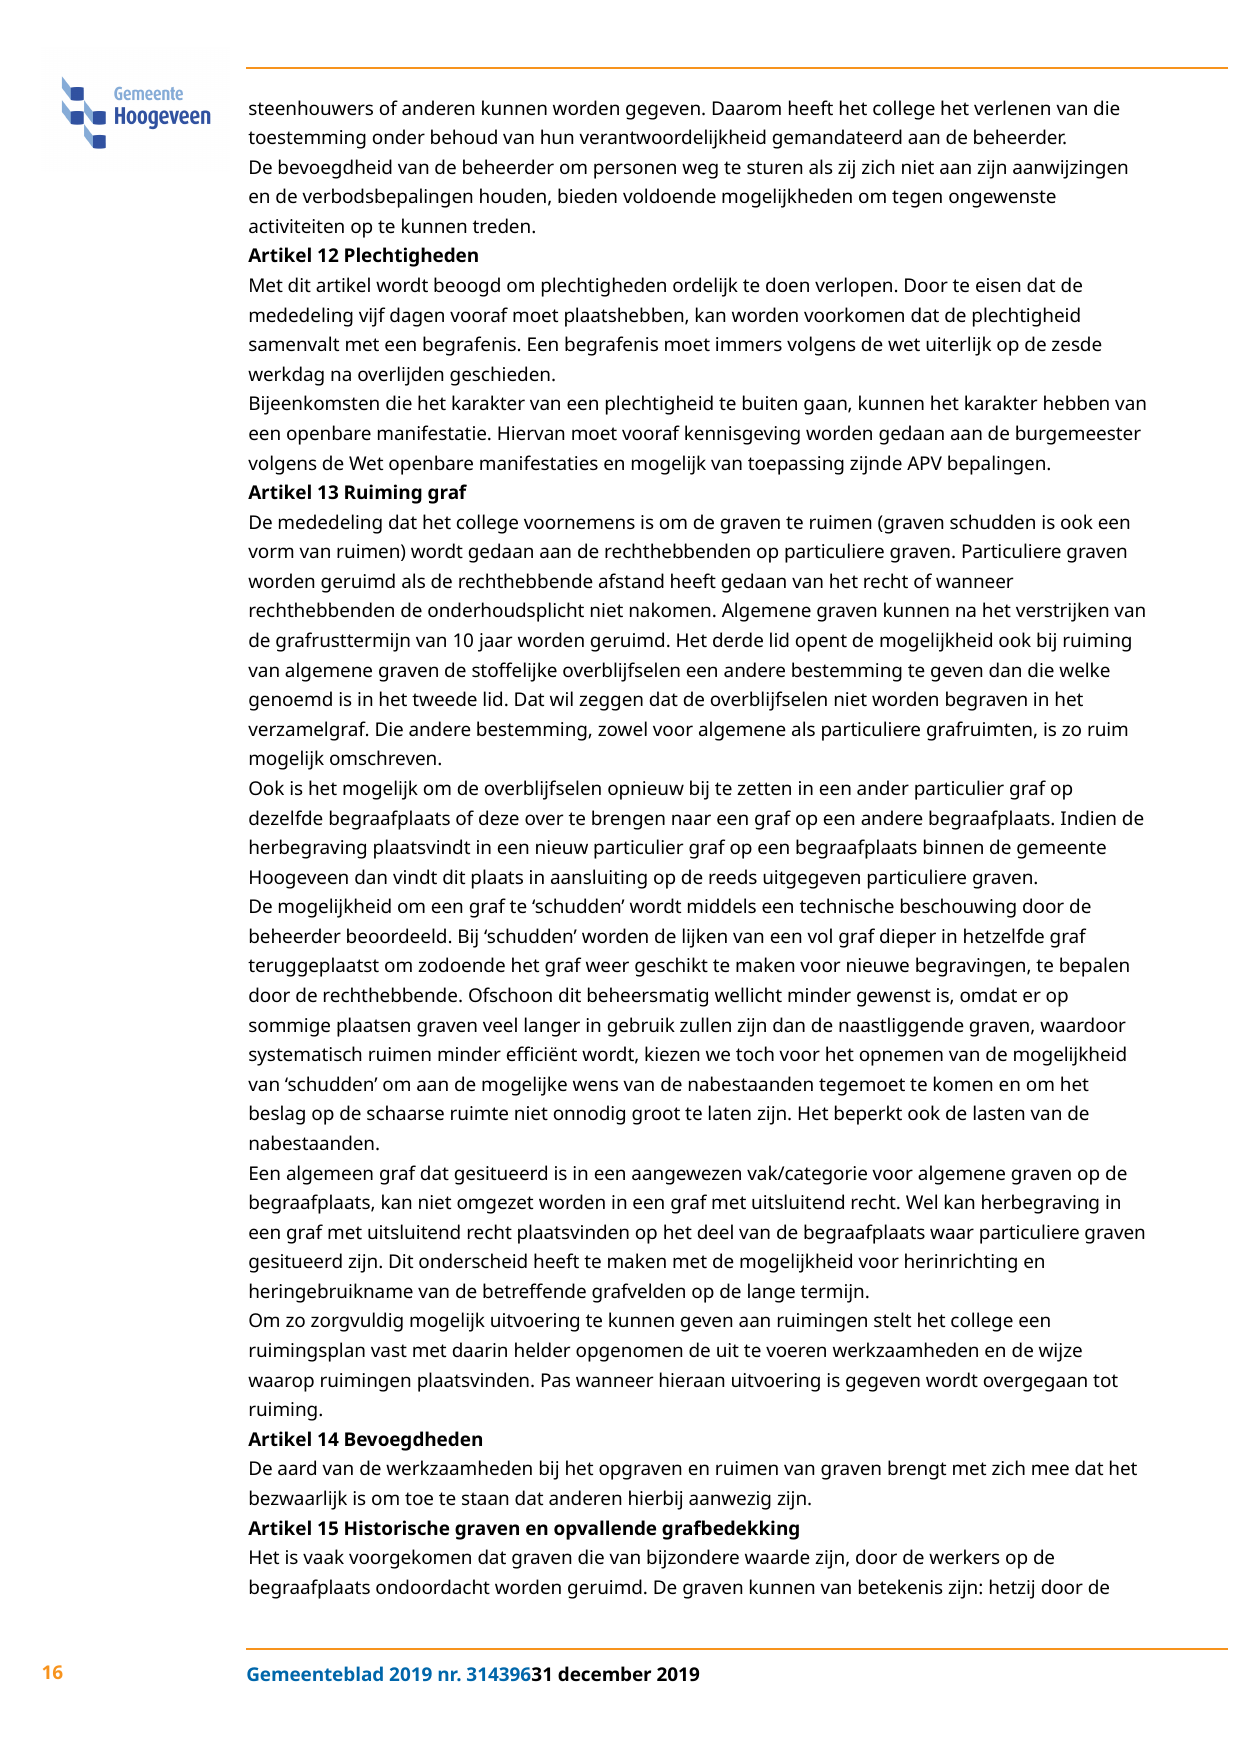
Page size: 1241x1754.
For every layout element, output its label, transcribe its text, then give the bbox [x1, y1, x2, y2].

text De mededeling dat het college voornemens is om de graven te ruimen (graven schudden is ook een vorm van ruimen) wordt gedaan aan de rechthebbenden op particuliere graven. Particuliere graven worden geruimd als de rechthebbende afstand heeft gedaan van het recht of wanneer rechthebbenden de onderhoudsplicht niet nakomen. Algemene graven kunnen na het verstrijken van de grafrusttermijn van 10 jaar worden geruimd. Het derde lid opent de mogelijkheid ook bij ruiming van algemene graven de stoffelijke overblijfselen een andere bestemming te geven dan die welke genoemd is in het tweede lid. Dat wil zeggen dat de overblijfselen niet worden begraven in het verzamelgraf. Die andere bestemming, zowel voor algemene als particuliere grafruimten, is zo ruim mogelijk omschreven. [248, 509, 1152, 771]
text Ook is het mogelijk om de overblijfselen opnieuw bij te zetten in een ander particulier graf op dezelfde begraafplaats of deze over te brengen naar een graf op een andere begraafplaats. Indien de herbegraving plaatsvindt in een nieuw particulier graf op een begraafplaats binnen de gemeente Hoogeveen dan vindt dit plaats in aansluiting op de reeds uitgegeven particuliere graven. [248, 775, 1152, 890]
text De bevoegdheid van de beheerder om personen weg te sturen als zij zich niet aan zijn aanwijzingen en de verbodsbepalingen houden, bieden voldoende mogelijkheden om tegen ongewenste activiteiten op te kunnen treden. [248, 154, 1152, 239]
text De aard van de werkzaamheden bij het opgraven en ruimen van graven brengt met zich mee dat het bezwaarlijk is om toe te staan dat anderen hierbij aanwezig zijn. [248, 1456, 1152, 1511]
text Artikel 13 Ruiming graf [248, 479, 1152, 505]
text Een algemeen graf dat gesitueerd is in een aangewezen vak/categorie voor algemene graven op de begraafplaats, kan niet omgezet worden in een graf met uitsluitend recht. Wel kan herbegraving in een graf met uitsluitend recht plaatsvinden op het deel van de begraafplaats waar particuliere graven gesitueerd zijn. Dit onderscheid heeft te maken met de mogelijkheid voor herinrichting en heringebruikname van de betreffende grafvelden op de lange termijn. [248, 1160, 1152, 1304]
text Bijeenkomsten die het karakter van een plechtigheid te buiten gaan, kunnen het karakter hebben van een openbare manifestatie. Hiervan moet vooraf kennisgeving worden gedaan aan de burgemeester volgens de Wet openbare manifestaties en mogelijk van toepassing zijnde APV bepalingen. [248, 391, 1152, 476]
text Het is vaak voorgekomen dat graven die van bijzondere waarde zijn, door de werkers op de begraafplaats ondoordacht worden geruimd. De graven kunnen van betekenis zijn: hetzij door de [248, 1544, 1152, 1600]
text steenhouwers of anderen kunnen worden gegeven. Daarom heeft het college het verlenen van die toestemming onder behoud van hun verantwoordelijkheid gemandateerd aan de beheerder. [248, 95, 1152, 150]
picture [41, 47, 231, 172]
text Artikel 15 Historische graven en opvallende grafbedekking [248, 1515, 1152, 1541]
text De mogelijkheid om een graf te ‘schudden’ wordt middels een technische beschouwing door de beheerder beoordeeld. Bij ‘schudden’ worden de lijken van een vol graf dieper in hetzelfde graf teruggeplaatst om zodoende het graf weer geschikt te maken voor nieuwe begravingen, te bepalen door de rechthebbende. Ofschoon dit beheersmatig wellicht minder gewenst is, omdat er op sommige plaatsen graven veel langer in gebruik zullen zijn dan de naastliggende graven, waardoor systematisch ruimen minder efficiënt wordt, kiezen we toch voor het opnemen van de mogelijkheid van ‘schudden’ om aan de mogelijke wens van de nabestaanden tegemoet te komen en om het beslag op de schaarse ruimte niet onnodig groot te laten zijn. Het beperkt ook de lasten van de nabestaanden. [248, 893, 1152, 1156]
text Artikel 12 Plechtigheden [248, 243, 1152, 268]
text Om zo zorgvuldig mogelijk uitvoering te kunnen geven aan ruimingen stelt het college een ruimingsplan vast met daarin helder opgenomen de uit te voeren werkzaamheden en de wijze waarop ruimingen plaatsvinden. Pas wanneer hieraan uitvoering is gegeven wordt overgegaan tot ruiming. [248, 1308, 1152, 1422]
text Met dit artikel wordt beoogd om plechtigheden ordelijk te doen verlopen. Door te eisen dat de mededeling vijf dagen vooraf moet plaatshebben, kan worden voorkomen dat de plechtigheid samenvalt met een begrafenis. Een begrafenis moet immers volgens de wet uiterlijk op de zesde werkdag na overlijden geschieden. [248, 272, 1152, 387]
text Artikel 14 Bevoegdheden [248, 1426, 1152, 1452]
